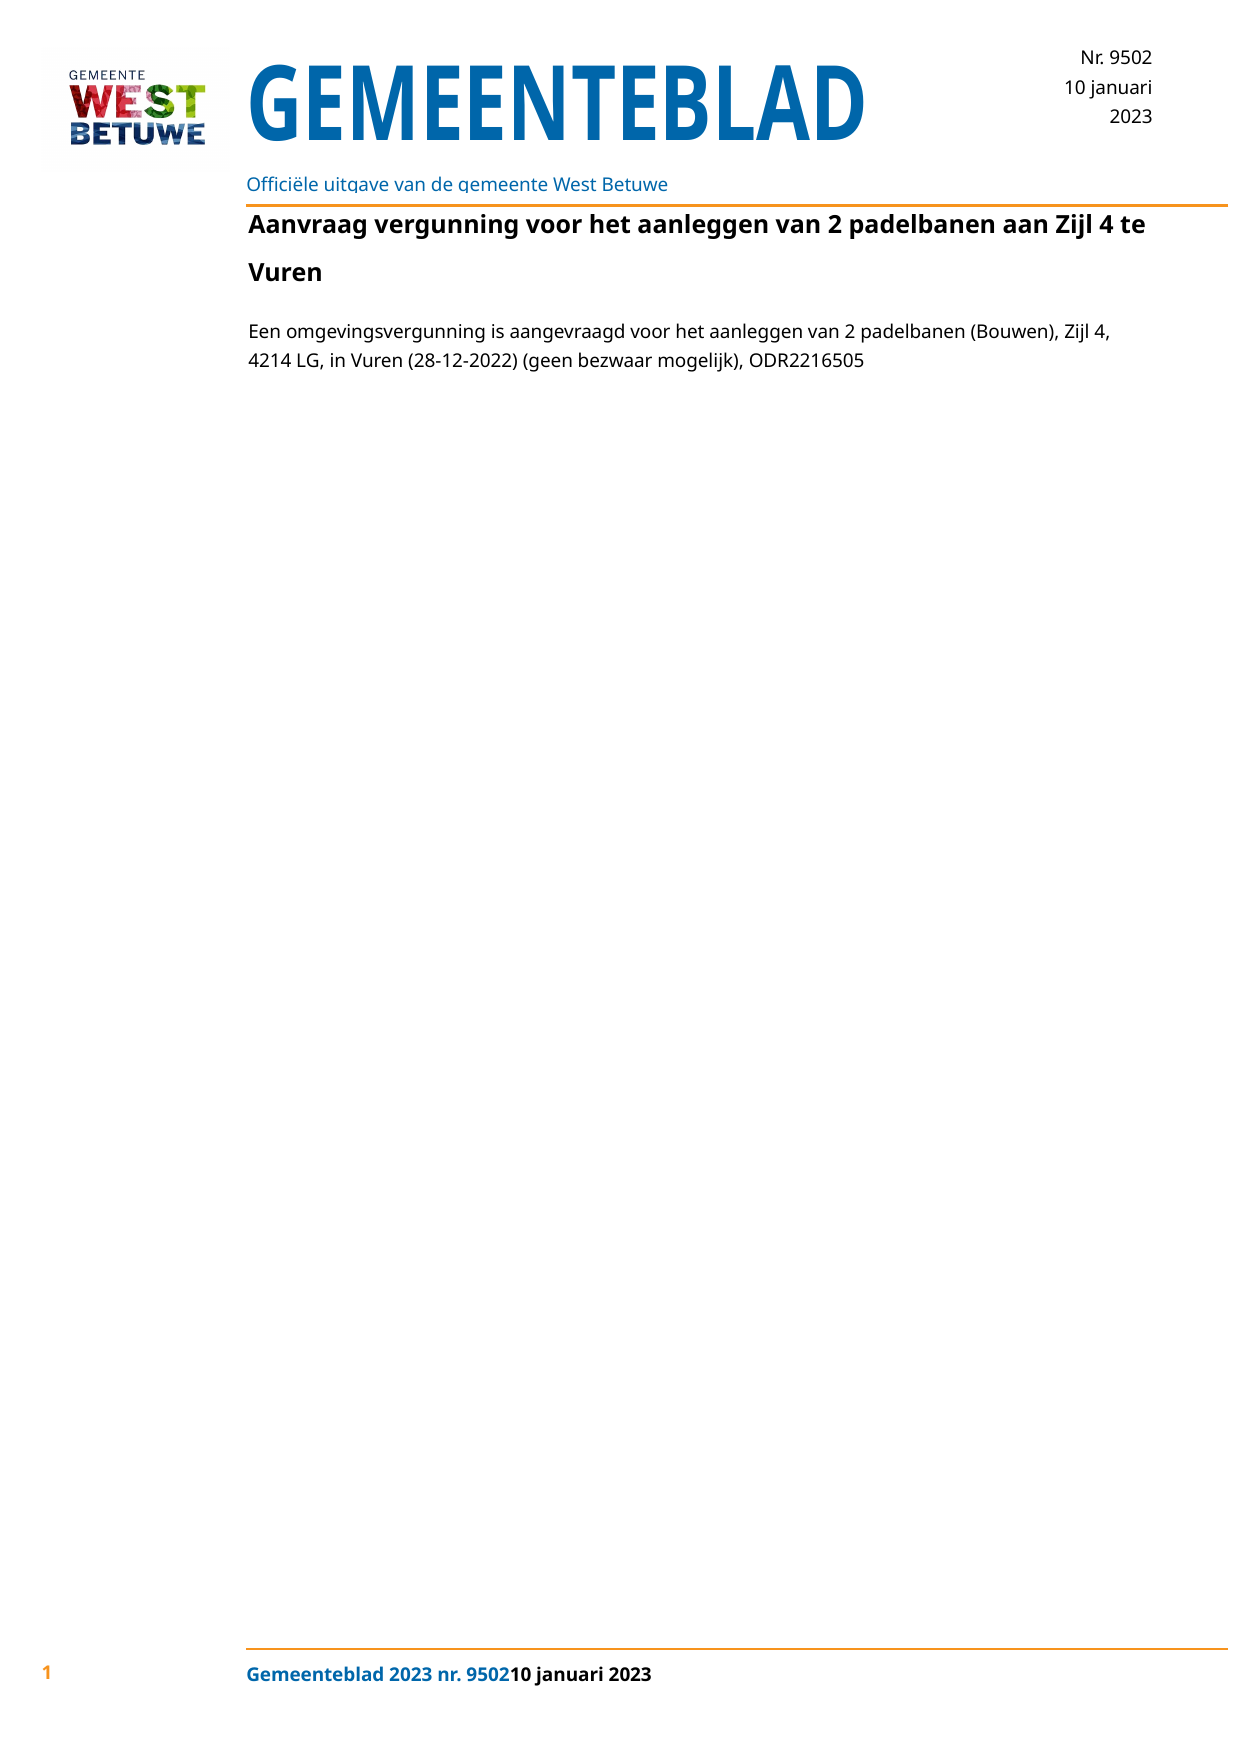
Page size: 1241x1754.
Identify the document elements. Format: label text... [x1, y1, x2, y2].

text Een omgevingsvergunning is aangevraagd voor het aanleggen van 2 padelbanen (Bouwen), Zijl 4, 4214 LG, in Vuren (28-12-2022) (geen bezwaar mogelijk), ODR2216505 [248, 318, 1152, 373]
text Aanvraag vergunning voor het aanleggen van 2 padelbanen aan Zijl 4 te Vuren [248, 207, 1152, 288]
picture [41, 47, 231, 172]
